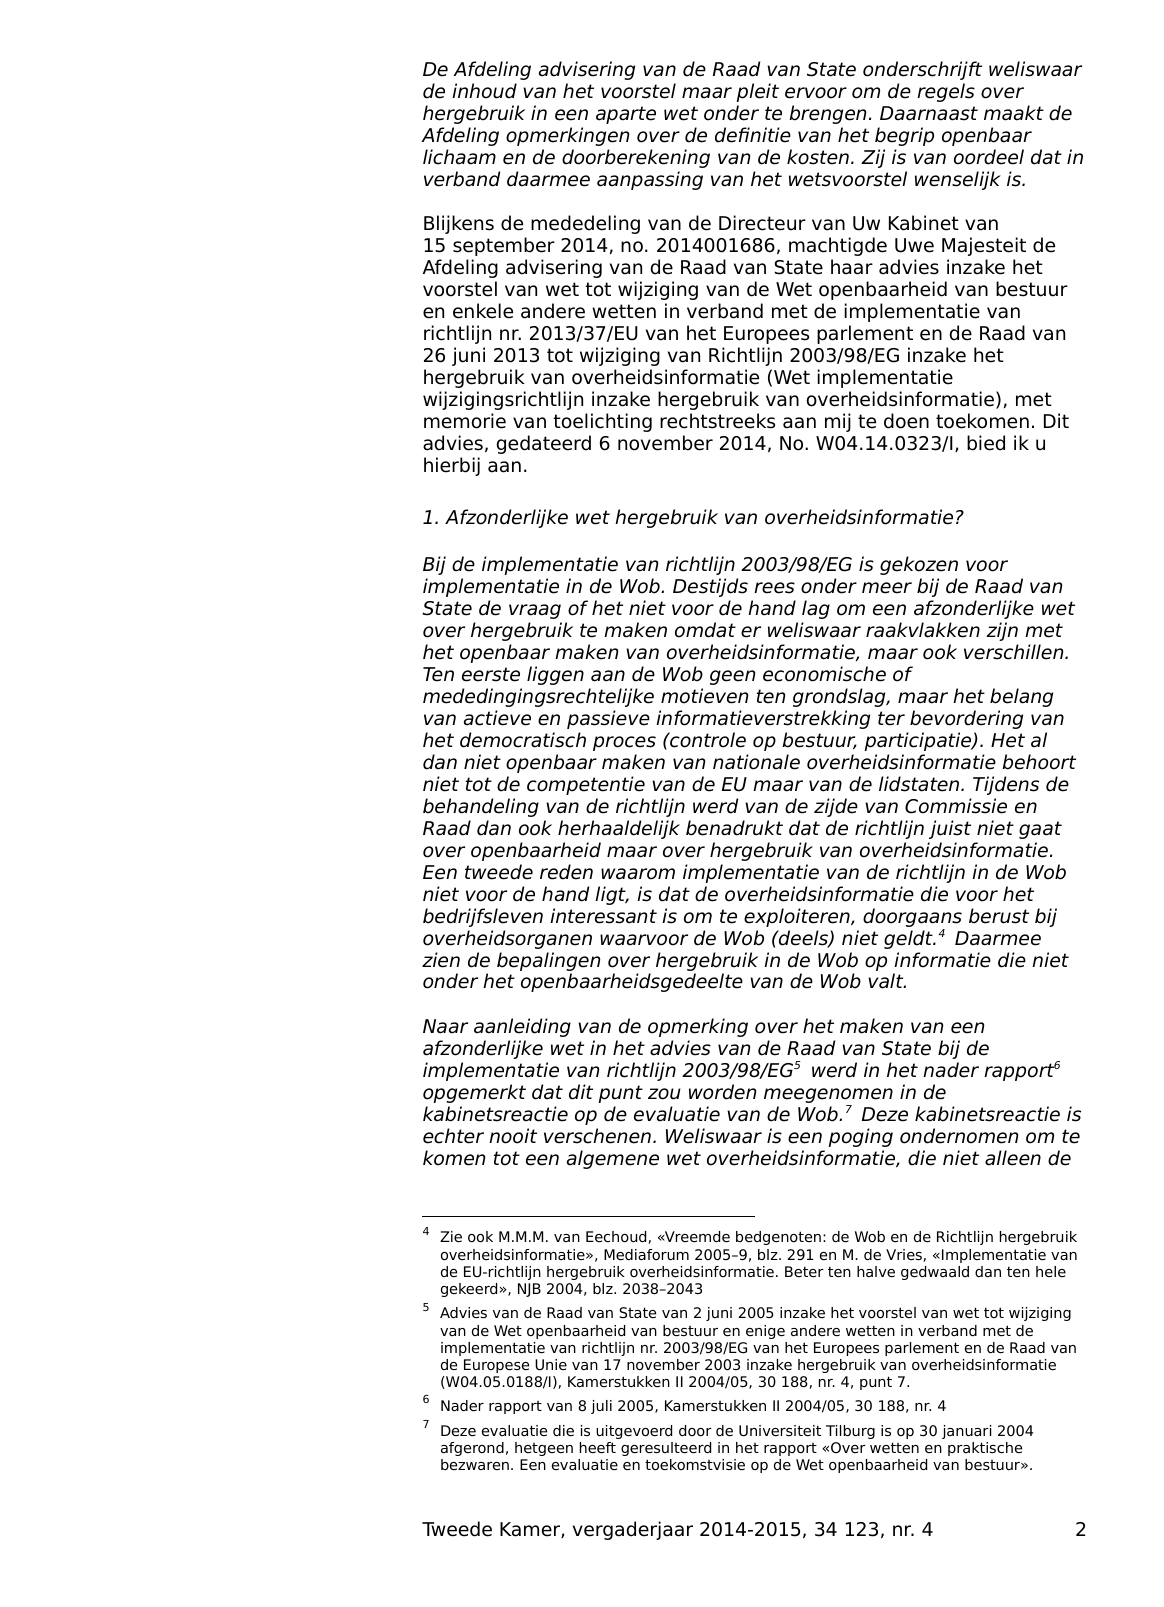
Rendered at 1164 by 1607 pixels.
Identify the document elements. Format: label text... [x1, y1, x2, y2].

text Naar aanleiding van de opmerking over het maken van een afzonderlijke wet in het advies van de Raad van State bij de implementatie van richtlijn 2003/98/EG werd in het nader rapport opgemerkt dat dit punt zou worden meegenomen in de kabinetsreactie op de evaluatie van de Wob. Deze kabinetsreactie is echter nooit verschenen. Weliswaar is een poging ondernomen om te komen tot een algemene wet overheidsinformatie, die niet alleen de [422, 1016, 1087, 1169]
subtitle 1. Afzonderlijke wet hergebruik van overheidsinformatie? [422, 507, 1087, 529]
text Deze evaluatie die is uitgevoerd door de Universiteit Tilburg is op 30 januari 2004 afgerond, hetgeen heeft geresulteerd in het rapport «Over wetten en praktische bezwaren. Een evaluatie en toekomstvisie op de Wet openbaarheid van bestuur». [422, 1418, 1087, 1474]
text Advies van de Raad van State van 2 juni 2005 inzake het voorstel van wet tot wijziging van de Wet openbaarheid van bestuur en enige andere wetten in verband met de implementatie van richtlijn nr. 2003/98/EG van het Europees parlement en de Raad van de Europese Unie van 17 november 2003 inzake hergebruik van overheidsinformatie (W04.05.0188/I), Kamerstukken II 2004/05, 30 188, nr. 4, punt 7. [422, 1301, 1087, 1391]
text Blijkens de mededeling van de Directeur van Uw Kabinet van 15 september 2014, no. 2014001686, machtigde Uwe Majesteit de Afdeling advisering van de Raad van State haar advies inzake het voorstel van wet tot wijziging van de Wet openbaarheid van bestuur en enkele andere wetten in verband met de implementatie van richtlijn nr. 2013/37/EU van het Europees parlement en de Raad van 26 juni 2013 tot wijziging van Richtlijn 2003/98/EG inzake het hergebruik van overheidsinformatie (Wet implementatie wijzigingsrichtlijn inzake hergebruik van overheidsinformatie), met memorie van toelichting rechtstreeks aan mij te doen toekomen. Dit advies, gedateerd 6 november 2014, No. W04.14.0323/I, bied ik u hierbij aan. [422, 213, 1087, 477]
text Zie ook M.M.M. van Eechoud, «Vreemde bedgenoten: de Wob en de Richtlijn hergebruik overheidsinformatie», Mediaforum 2005–9, blz. 291 en M. de Vries, «Implementatie van de EU-richtlijn hergebruik overheidsinformatie. Beter ten halve gedwaald dan ten hele gekeerd», NJB 2004, blz. 2038–2043 [422, 1225, 1087, 1298]
text De Afdeling advisering van de Raad van State onderschrijft weliswaar de inhoud van het voorstel maar pleit ervoor om de regels over hergebruik in een aparte wet onder te brengen. Daarnaast maakt de Afdeling opmerkingen over de definitie van het begrip openbaar lichaam en de doorberekening van de kosten. Zij is van oordeel dat in verband daarmee aanpassing van het wetsvoorstel wenselijk is. [422, 59, 1087, 191]
text Nader rapport van 8 juli 2005, Kamerstukken II 2004/05, 30 188, nr. 4 [422, 1393, 1087, 1416]
text Bij de implementatie van richtlijn 2003/98/EG is gekozen voor implementatie in de Wob. Destijds rees onder meer bij de Raad van State de vraag of het niet voor de hand lag om een afzonderlijke wet over hergebruik te maken omdat er weliswaar raakvlakken zijn met het openbaar maken van overheidsinformatie, maar ook verschillen. Ten eerste liggen aan de Wob geen economische of mededingingsrechtelijke motieven ten grondslag, maar het belang van actieve en passieve informatieverstrekking ter bevordering van het democratisch proces (controle op bestuur, participatie). Het al dan niet openbaar maken van nationale overheidsinformatie behoort niet tot de competentie van de EU maar van de lidstaten. Tijdens de behandeling van de richtlijn werd van de zijde van Commissie en Raad dan ook herhaaldelijk benadrukt dat de richtlijn juist niet gaat over openbaarheid maar over hergebruik van overheidsinformatie. Een tweede reden waarom implementatie van de richtlijn in de Wob niet voor de hand ligt, is dat de overheidsinformatie die voor het bedrijfsleven interessant is om te exploiteren, doorgaans berust bij overheidsorganen waarvoor de Wob (deels) niet geldt. Daarmee zien de bepalingen over hergebruik in de Wob op informatie die niet onder het openbaarheidsgedeelte van de Wob valt. [422, 554, 1087, 993]
